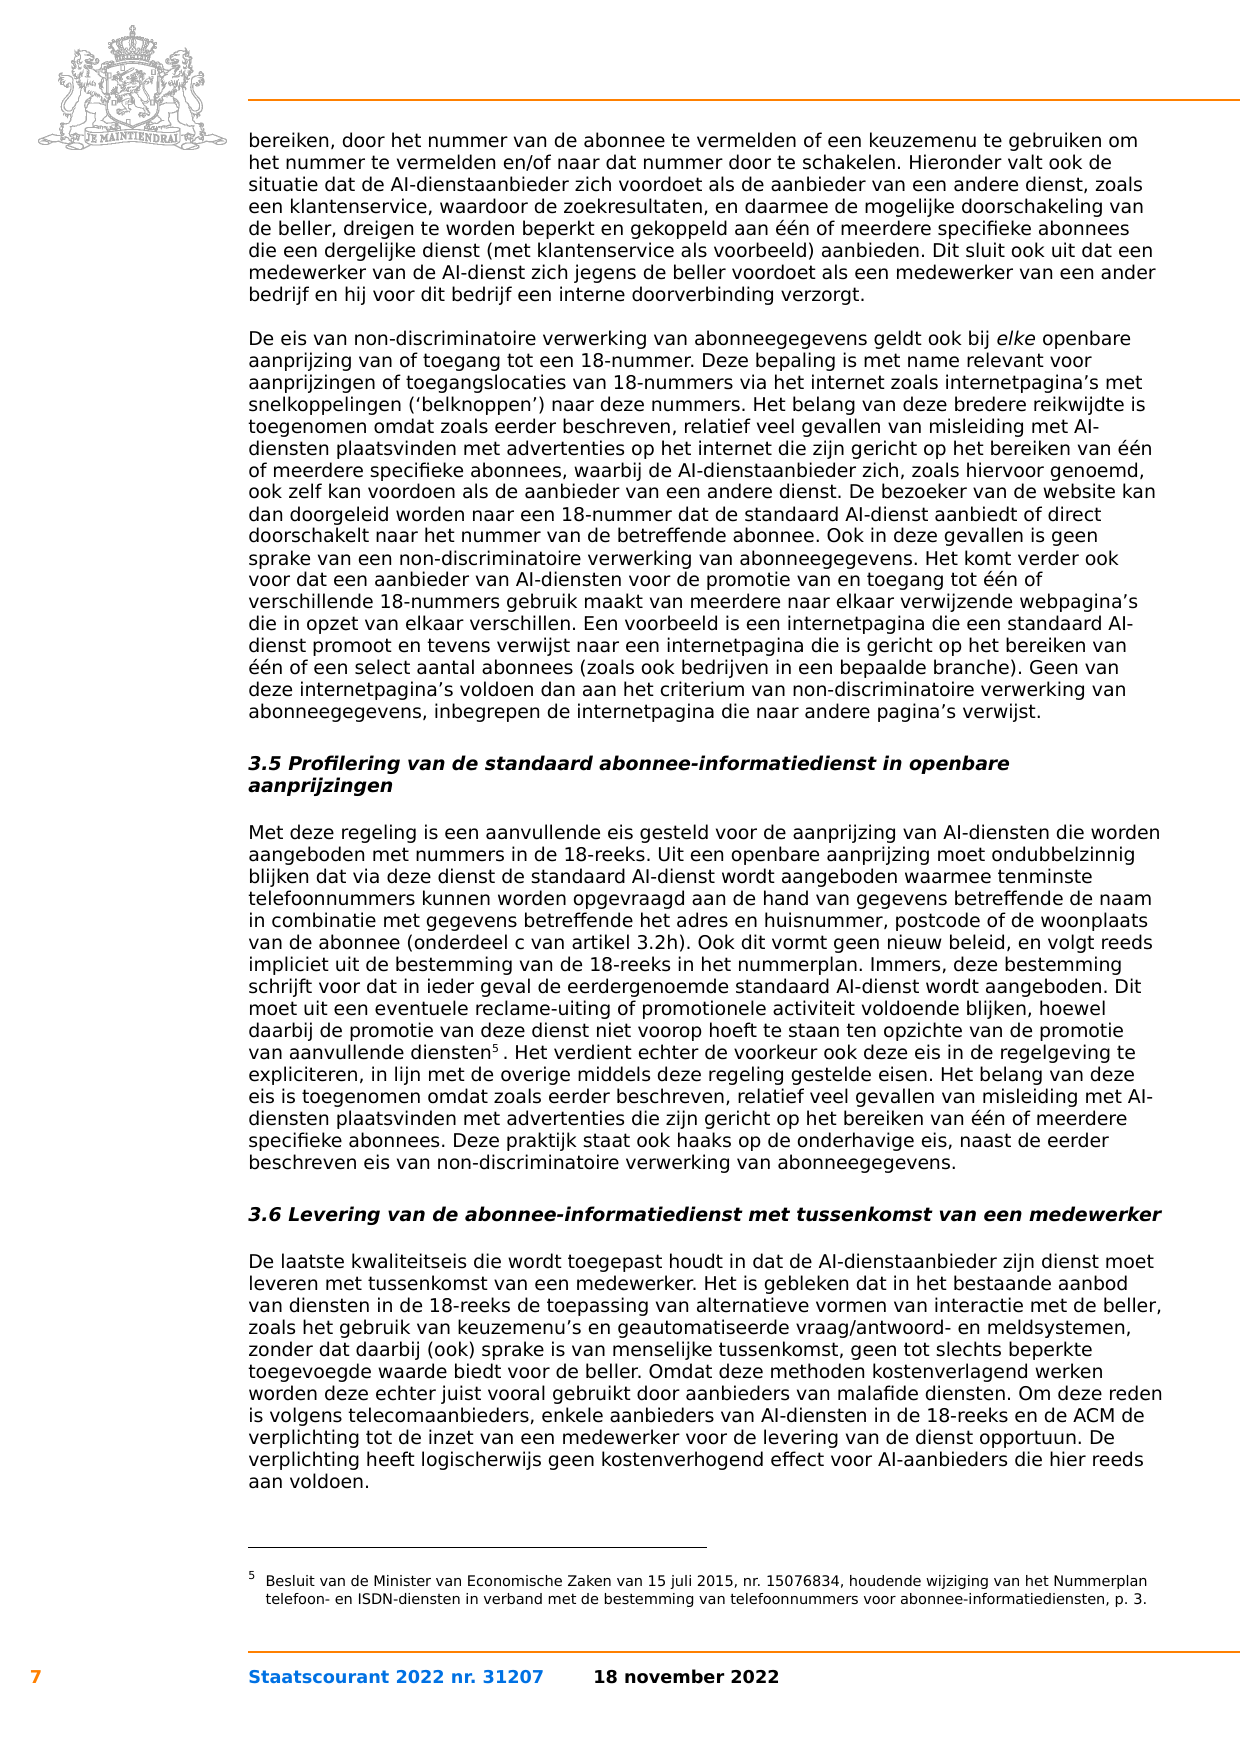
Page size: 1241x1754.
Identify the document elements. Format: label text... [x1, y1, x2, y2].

text Met deze regeling is een aanvullende eis gesteld voor de aanprijzing van AI-diensten die worden aangeboden met nummers in de 18-reeks. Uit een openbare aanprijzing moet ondubbelzinnig blijken dat via deze dienst de standaard AI-dienst wordt aangeboden waarmee tenminste telefoonnummers kunnen worden opgevraagd aan de hand van gegevens betreffende de naam in combinatie met gegevens betreffende het adres en huisnummer, postcode of de woonplaats van de abonnee (onderdeel c van artikel 3.2h). Ook dit vormt geen nieuw beleid, en volgt reeds impliciet uit de bestemming van de 18-reeks in het nummerplan. Immers, deze bestemming schrijft voor dat in ieder geval de eerdergenoemde standaard AI-dienst wordt aangeboden. Dit moet uit een eventuele reclame-uiting of promotionele activiteit voldoende blijken, hoewel daarbij de promotie van deze dienst niet voorop hoeft te staan ten opzichte van de promotie van aanvullende diensten. Het verdient echter de voorkeur ook deze eis in de regelgeving te expliciteren, in lijn met de overige middels deze regeling gestelde eisen. Het belang van deze eis is toegenomen omdat zoals eerder beschreven, relatief veel gevallen van misleiding met AI-diensten plaatsvinden met advertenties die zijn gericht op het bereiken van één of meerdere specifieke abonnees. Deze praktijk staat ook haaks op de onderhavige eis, naast de eerder beschreven eis van non-discriminatoire verwerking van abonneegegevens. [248, 822, 1163, 1174]
text bereiken, door het nummer van de abonnee te vermelden of een keuzemenu te gebruiken om het nummer te vermelden en/of naar dat nummer door te schakelen. Hieronder valt ook de situatie dat de AI-dienstaanbieder zich voordoet als de aanbieder van een andere dienst, zoals een klantenservice, waardoor de zoekresultaten, en daarmee de mogelijke doorschakeling van de beller, dreigen te worden beperkt en gekoppeld aan één of meerdere specifieke abonnees die een dergelijke dienst (met klantenservice als voorbeeld) aanbieden. Dit sluit ook uit dat een medewerker van de AI-dienst zich jegens de beller voordoet als een medewerker van een ander bedrijf en hij voor dit bedrijf een interne doorverbinding verzorgt. [248, 130, 1163, 306]
subtitle 3.6 Levering van de abonnee-informatiedienst met tussenkomst van een medewerker [248, 1204, 1163, 1226]
subtitle 3.5 Profilering van de standaard abonnee-informatiedienst in openbare aanprijzingen [248, 753, 1163, 797]
picture [38, 25, 227, 150]
text De laatste kwaliteitseis die wordt toegepast houdt in dat de AI-dienstaanbieder zijn dienst moet leveren met tussenkomst van een medewerker. Het is gebleken dat in het bestaande aanbod van diensten in de 18-reeks de toepassing van alternatieve vormen van interactie met de beller, zoals het gebruik van keuzemenu’s en geautomatiseerde vraag/antwoord- en meldsystemen, zonder dat daarbij (ook) sprake is van menselijke tussenkomst, geen tot slechts beperkte toegevoegde waarde biedt voor de beller. Omdat deze methoden kostenverlagend werken worden deze echter juist vooral gebruikt door aanbieders van malafide diensten. Om deze reden is volgens telecomaanbieders, enkele aanbieders van AI-diensten in de 18-reeks en de ACM de verplichting tot de inzet van een medewerker voor de levering van de dienst opportuun. De verplichting heeft logischerwijs geen kostenverhogend effect voor AI-aanbieders die hier reeds aan voldoen. [248, 1251, 1163, 1493]
text De eis van non-discriminatoire verwerking van abonneegegevens geldt ook bij elke openbare aanprijzing van of toegang tot een 18-nummer. Deze bepaling is met name relevant voor aanprijzingen of toegangslocaties van 18-nummers via het internet zoals internetpagina’s met snelkoppelingen (‘belknoppen’) naar deze nummers. Het belang van deze bredere reikwijdte is toegenomen omdat zoals eerder beschreven, relatief veel gevallen van misleiding met AI-diensten plaatsvinden met advertenties op het internet die zijn gericht op het bereiken van één of meerdere specifieke abonnees, waarbij de AI-dienstaanbieder zich, zoals hiervoor genoemd, ook zelf kan voordoen als de aanbieder van een andere dienst. De bezoeker van de website kan dan doorgeleid worden naar een 18-nummer dat de standaard AI-dienst aanbiedt of direct doorschakelt naar het nummer van de betreffende abonnee. Ook in deze gevallen is geen sprake van een non-discriminatoire verwerking van abonneegegevens. Het komt verder ook voor dat een aanbieder van AI-diensten voor de promotie van en toegang tot één of verschillende 18-nummers gebruik maakt van meerdere naar elkaar verwijzende webpagina’s die in opzet van elkaar verschillen. Een voorbeeld is een internetpagina die een standaard AI-dienst promoot en tevens verwijst naar een internetpagina die is gericht op het bereiken van één of een select aantal abonnees (zoals ook bedrijven in een bepaalde branche). Geen van deze internetpagina’s voldoen dan aan het criterium van non-discriminatoire verwerking van abonneegegevens, inbegrepen de internetpagina die naar andere pagina’s verwijst. [248, 328, 1163, 723]
text Besluit van de Minister van Economische Zaken van 15 juli 2015, nr. 15076834, houdende wijziging van het Nummerplan telefoon- en ISDN-diensten in verband met de bestemming van telefoonnummers voor abonnee-informatiediensten, p. 3. [248, 1569, 1163, 1608]
